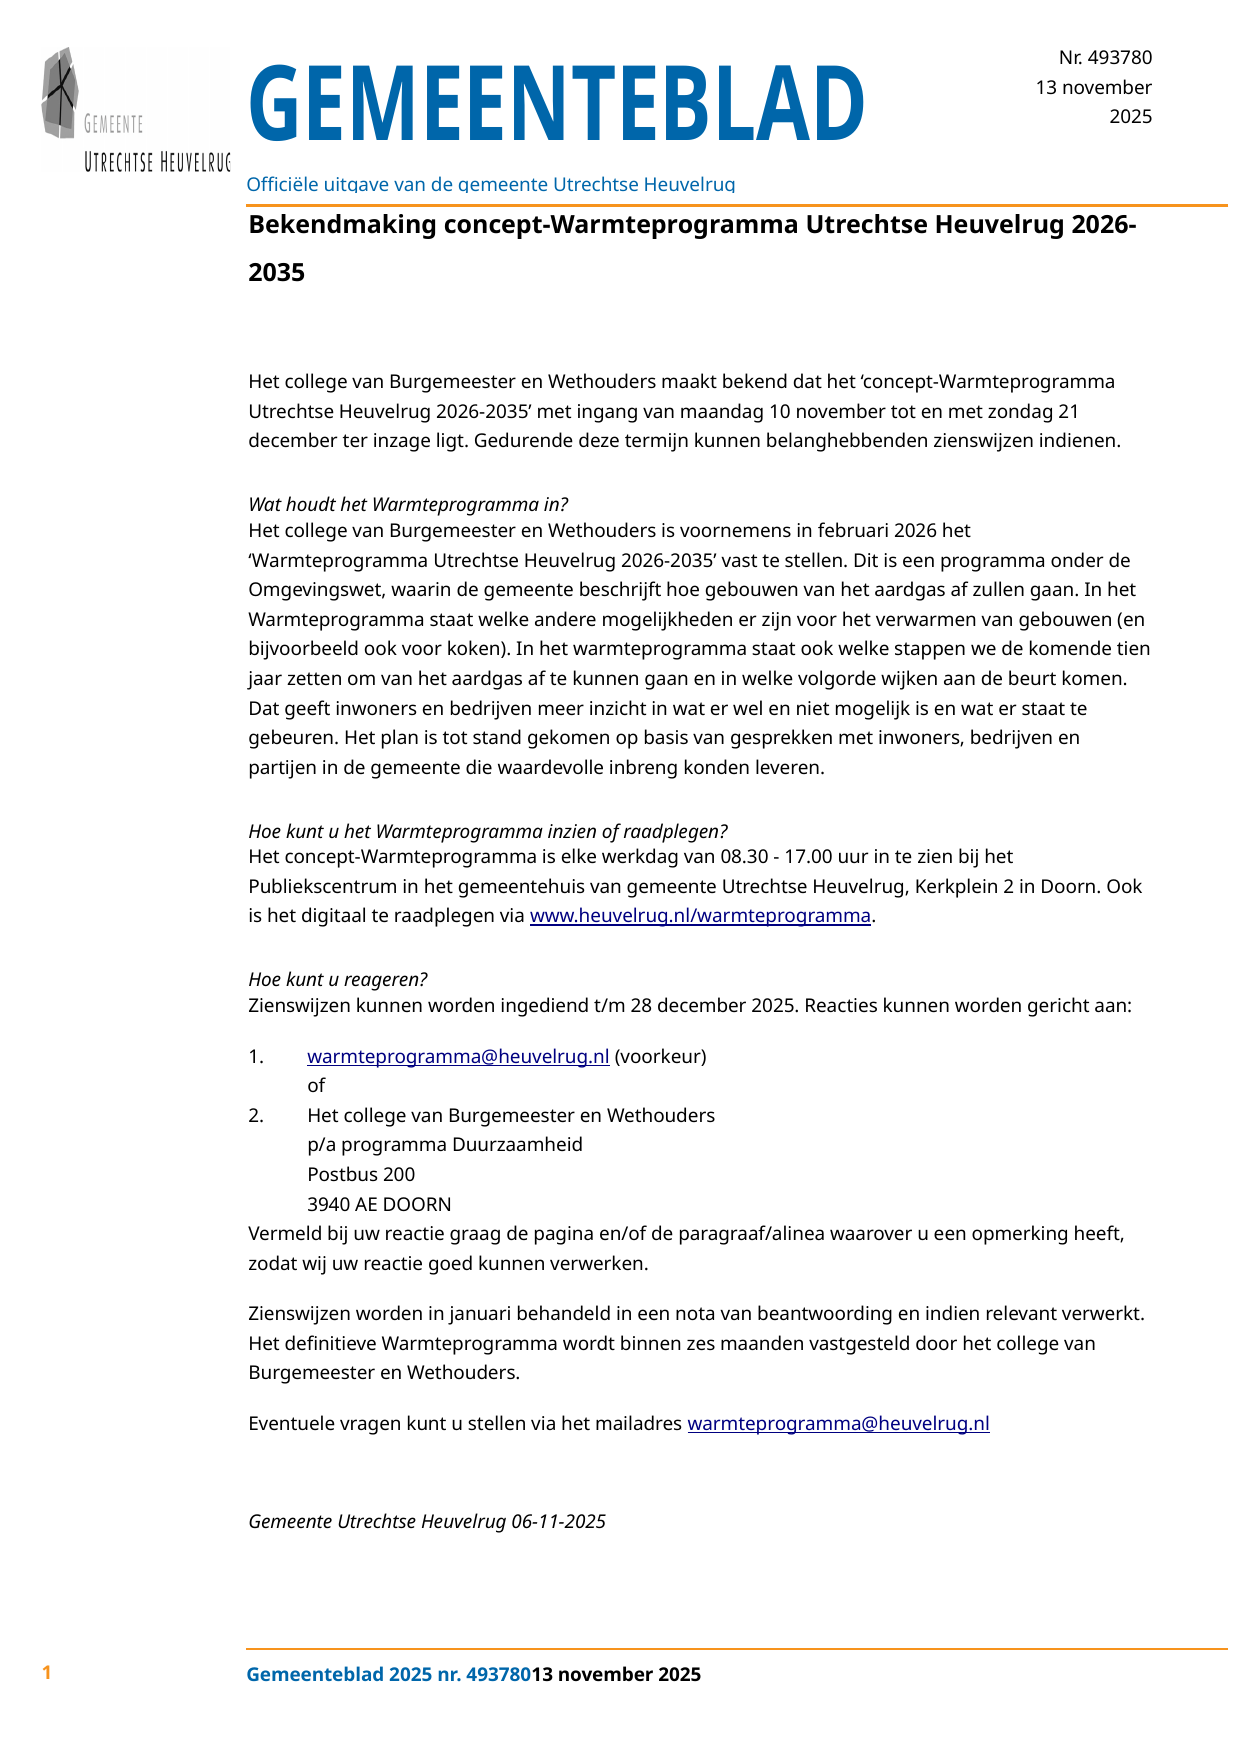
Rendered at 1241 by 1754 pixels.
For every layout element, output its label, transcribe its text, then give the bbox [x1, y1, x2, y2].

text Het college van Burgemeester en Wethouders maakt bekend dat het ‘concept-Warmteprogramma Utrechtse Heuvelrug 2026-2035’ met ingang van maandag 10 november tot en met zondag 21 december ter inzage ligt. Gedurende deze termijn kunnen belanghebbenden zienswijzen indienen. [248, 368, 1152, 453]
text Eventuele vragen kunt u stellen via het mailadres warmteprogramma@heuvelrug.nl [248, 1410, 1152, 1436]
list of [248, 1072, 1152, 1098]
text Gemeente Utrechtse Heuvelrug 06-11-2025 [248, 1508, 1152, 1534]
text Het concept-Warmteprogramma is elke werkdag van 08.30 - 17.00 uur in te zien bij het Publiekscentrum in het gemeentehuis van gemeente Utrechtse Heuvelrug, Kerkplein 2 in Doorn. Ook is het digitaal te raadplegen via www.heuvelrug.nl/warmteprogramma. [248, 843, 1152, 928]
text Wat houdt het Warmteprogramma in? [248, 491, 1152, 517]
text Het college van Burgemeester en Wethouders is voornemens in februari 2026 het ‘Warmteprogramma Utrechtse Heuvelrug 2026-2035’ vast te stellen. Dit is een programma onder de Omgevingswet, waarin de gemeente beschrijft hoe gebouwen van het aardgas af zullen gaan. In het Warmteprogramma staat welke andere mogelijkheden er zijn voor het verwarmen van gebouwen (en bijvoorbeeld ook voor koken). In het warmteprogramma staat ook welke stappen we de komende tien jaar zetten om van het aardgas af te kunnen gaan en in welke volgorde wijken aan de beurt komen. Dat geeft inwoners en bedrijven meer inzicht in wat er wel en niet mogelijk is en wat er staat te gebeuren. Het plan is tot stand gekomen op basis van gesprekken met inwoners, bedrijven en partijen in de gemeente die waardevolle inbreng konden leveren. [248, 517, 1152, 779]
text Hoe kunt u het Warmteprogramma inzien of raadplegen? [248, 818, 1152, 843]
list p/a programma Duurzaamheid [248, 1132, 1152, 1157]
picture [41, 47, 231, 172]
text Bekendmaking concept-Warmteprogramma Utrechtse Heuvelrug 2026-2035 [248, 207, 1152, 288]
text Zienswijzen worden in januari behandeld in een nota van beantwoording en indien relevant verwerkt. Het definitieve Warmteprogramma wordt binnen zes maanden vastgesteld door het college van Burgemeester en Wethouders. [248, 1300, 1152, 1385]
list Het college van Burgemeester en Wethouders [248, 1102, 1152, 1128]
text Hoe kunt u reageren? [248, 967, 1152, 992]
list warmteprogramma@heuvelrug.nl (voorkeur) [248, 1043, 1152, 1068]
text Zienswijzen kunnen worden ingediend t/m 28 december 2025. Reacties kunnen worden gericht aan: [248, 992, 1152, 1018]
list Postbus 200 [248, 1161, 1152, 1187]
text Vermeld bij uw reactie graag de pagina en/of de paragraaf/alinea waarover u een opmerking heeft, zodat wij uw reactie goed kunnen verwerken. [248, 1220, 1152, 1276]
list 3940 AE DOORN [248, 1191, 1152, 1216]
